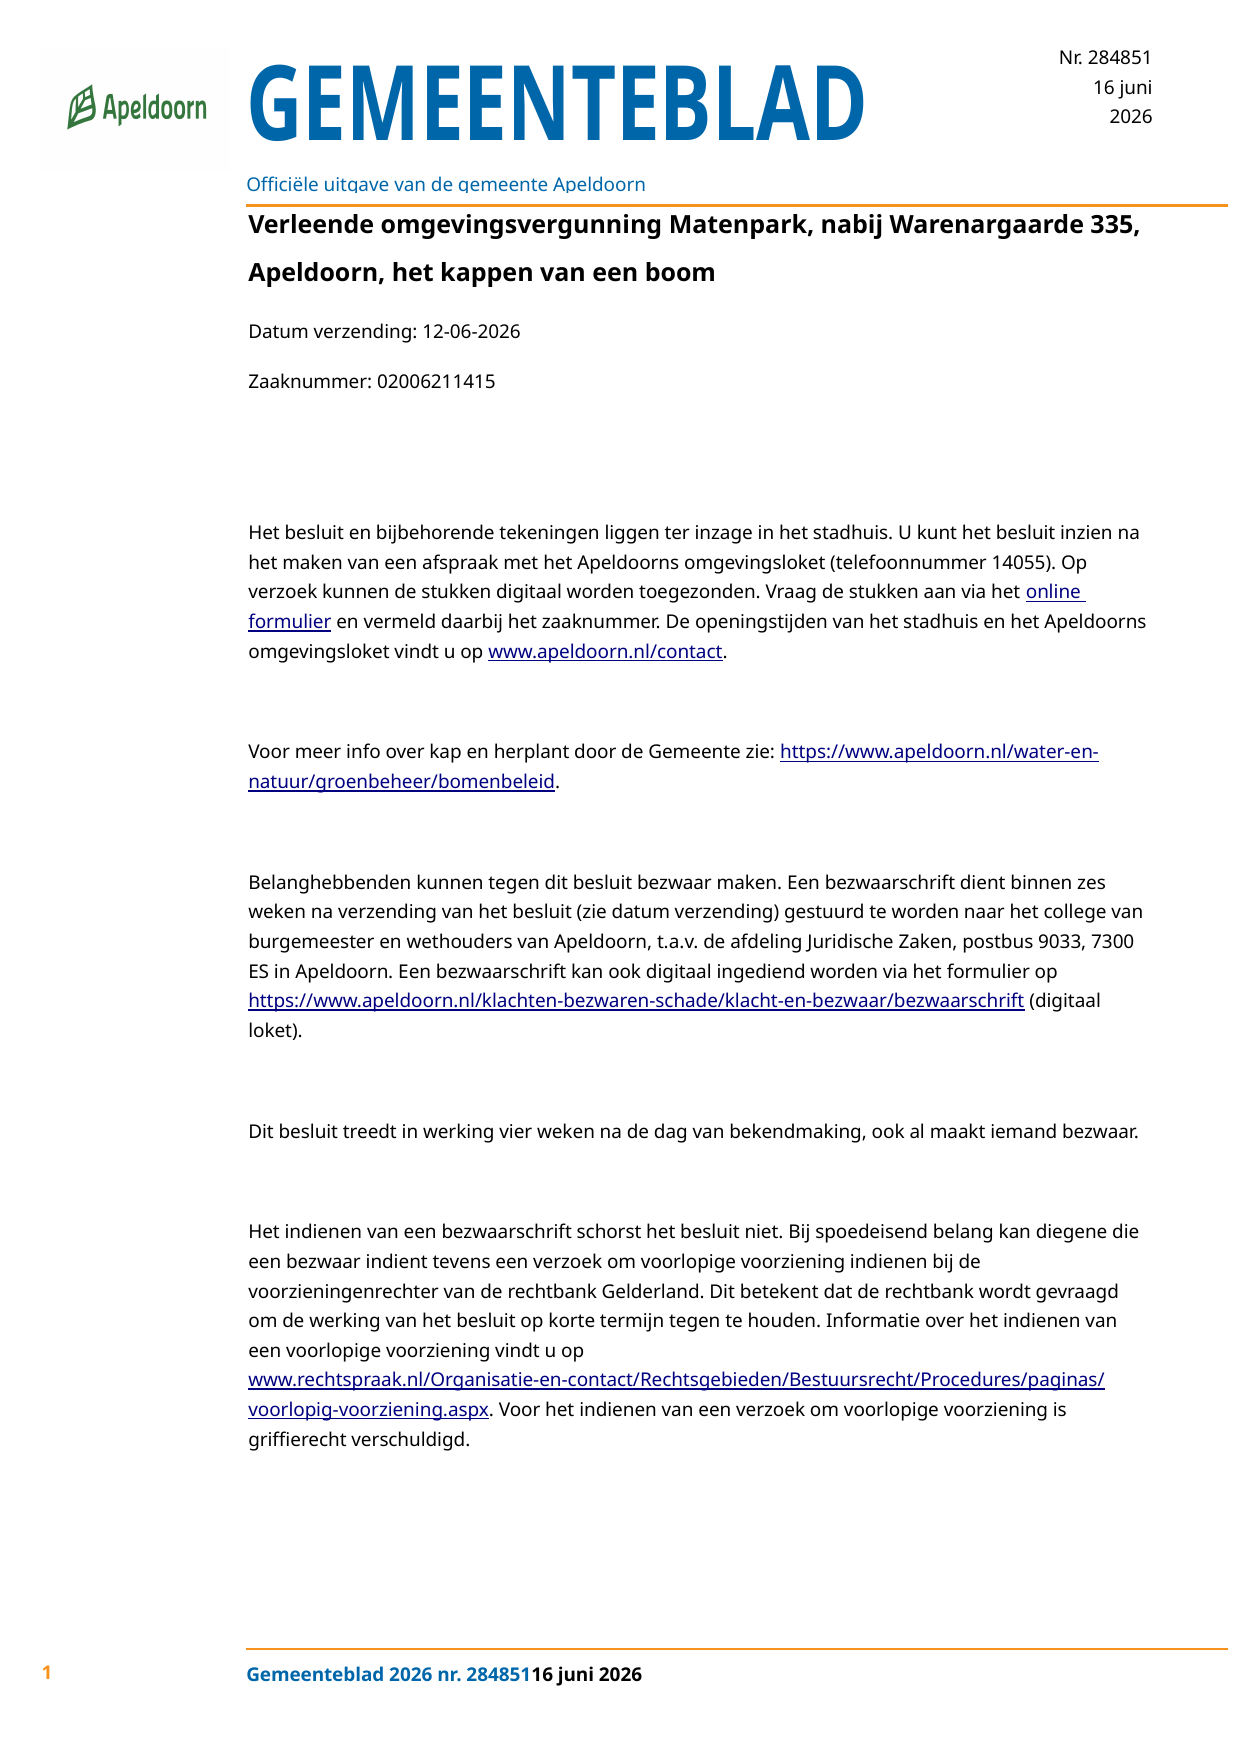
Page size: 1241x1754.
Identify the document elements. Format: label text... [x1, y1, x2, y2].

text Belanghebbenden kunnen tegen dit besluit bezwaar maken. Een bezwaarschrift dient binnen zes weken na verzending van het besluit (zie datum verzending) gestuurd te worden naar het college van burgemeester en wethouders van Apeldoorn, t.a.v. de afdeling Juridische Zaken, postbus 9033, 7300 ES in Apeldoorn. Een bezwaarschrift kan ook digitaal ingediend worden via het formulier op https://www.apeldoorn.nl/klachten-bezwaren-schade/klacht-en-bezwaar/bezwaarschrift (digitaal loket). [248, 869, 1152, 1043]
picture [41, 47, 231, 172]
text Verleende omgevingsvergunning Matenpark, nabij Warenargaarde 335, Apeldoorn, het kappen van een boom [248, 207, 1152, 288]
text Zaaknummer: 02006211415 [248, 368, 1152, 394]
text Voor meer info over kap en herplant door de Gemeente zie: https://www.apeldoorn.nl/water-en-natuur/groenbeheer/bomenbeleid. [248, 739, 1152, 794]
text Datum verzending: 12-06-2026 [248, 318, 1152, 344]
text Het indienen van een bezwaarschrift schorst het besluit niet. Bij spoedeisend belang kan diegene die een bezwaar indient tevens een verzoek om voorlopige voorziening indienen bij de voorzieningenrechter van de rechtbank Gelderland. Dit betekent dat de rechtbank wordt gevraagd om de werking van het besluit op korte termijn tegen te houden. Informatie over het indienen van een voorlopige voorziening vindt u op www.rechtspraak.nl/Organisatie-en-contact/Rechtsgebieden/Bestuursrecht/Procedures/paginas/voorlopig-voorziening.aspx. Voor het indienen van een verzoek om voorlopige voorziening is griffierecht verschuldigd. [248, 1219, 1152, 1452]
text Het besluit en bijbehorende tekeningen liggen ter inzage in het stadhuis. U kunt het besluit inzien na het maken van een afspraak met het Apeldoorns omgevingsloket (telefoonnummer 14055). Op verzoek kunnen de stukken digitaal worden toegezonden. Vraag de stukken aan via het online formulier en vermeld daarbij het zaaknummer. De openingstijden van het stadhuis en het Apeldoorns omgevingsloket vindt u op www.apeldoorn.nl/contact. [248, 519, 1152, 664]
text Dit besluit treedt in werking vier weken na de dag van bekendmaking, ook al maakt iemand bezwaar. [248, 1118, 1152, 1144]
